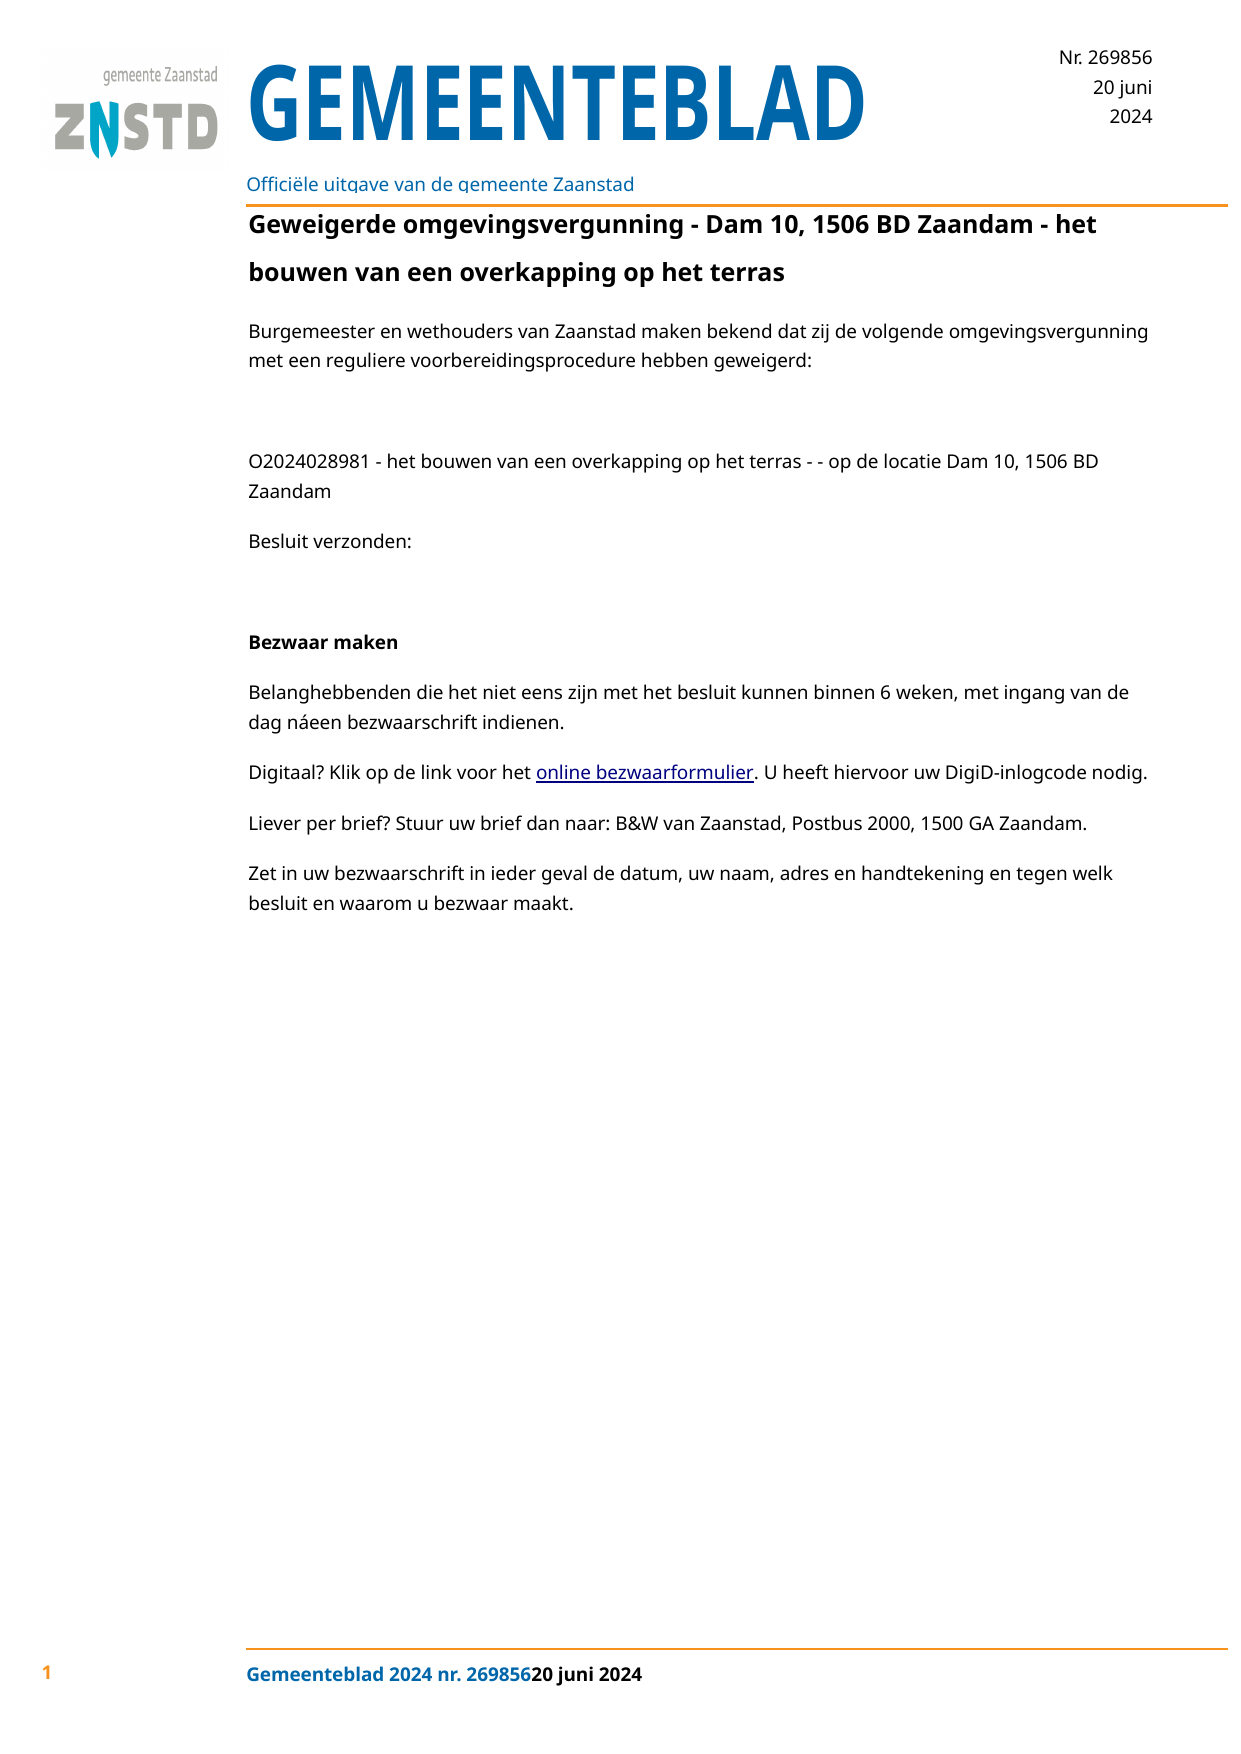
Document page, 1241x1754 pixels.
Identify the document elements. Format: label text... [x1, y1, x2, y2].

text Bezwaar maken [248, 629, 1152, 655]
text Besluit verzonden: [248, 528, 1152, 554]
text Zet in uw bezwaarschrift in ieder geval de datum, uw naam, adres en handtekening en tegen welk besluit en waarom u bezwaar maakt. [248, 860, 1152, 916]
text Geweigerde omgevingsvergunning - Dam 10, 1506 BD Zaandam - het bouwen van een overkapping op het terras [248, 207, 1152, 288]
text Burgemeester en wethouders van Zaanstad maken bekend dat zij de volgende omgevingsvergunning met een reguliere voorbereidingsprocedure hebben geweigerd: [248, 318, 1152, 373]
text Liever per brief? Stuur uw brief dan naar: B&W van Zaanstad, Postbus 2000, 1500 GA Zaandam. [248, 810, 1152, 836]
picture [41, 47, 231, 172]
text O2024028981 - het bouwen van een overkapping op het terras - - op de locatie Dam 10, 1506 BD Zaandam [248, 448, 1152, 504]
text Belanghebbenden die het niet eens zijn met het besluit kunnen binnen 6 weken, met ingang van de dag náeen bezwaarschrift indienen. [248, 679, 1152, 735]
text Digitaal? Klik op de link voor het online bezwaarformulier. U heeft hiervoor uw DigiD-inlogcode nodig. [248, 759, 1152, 785]
